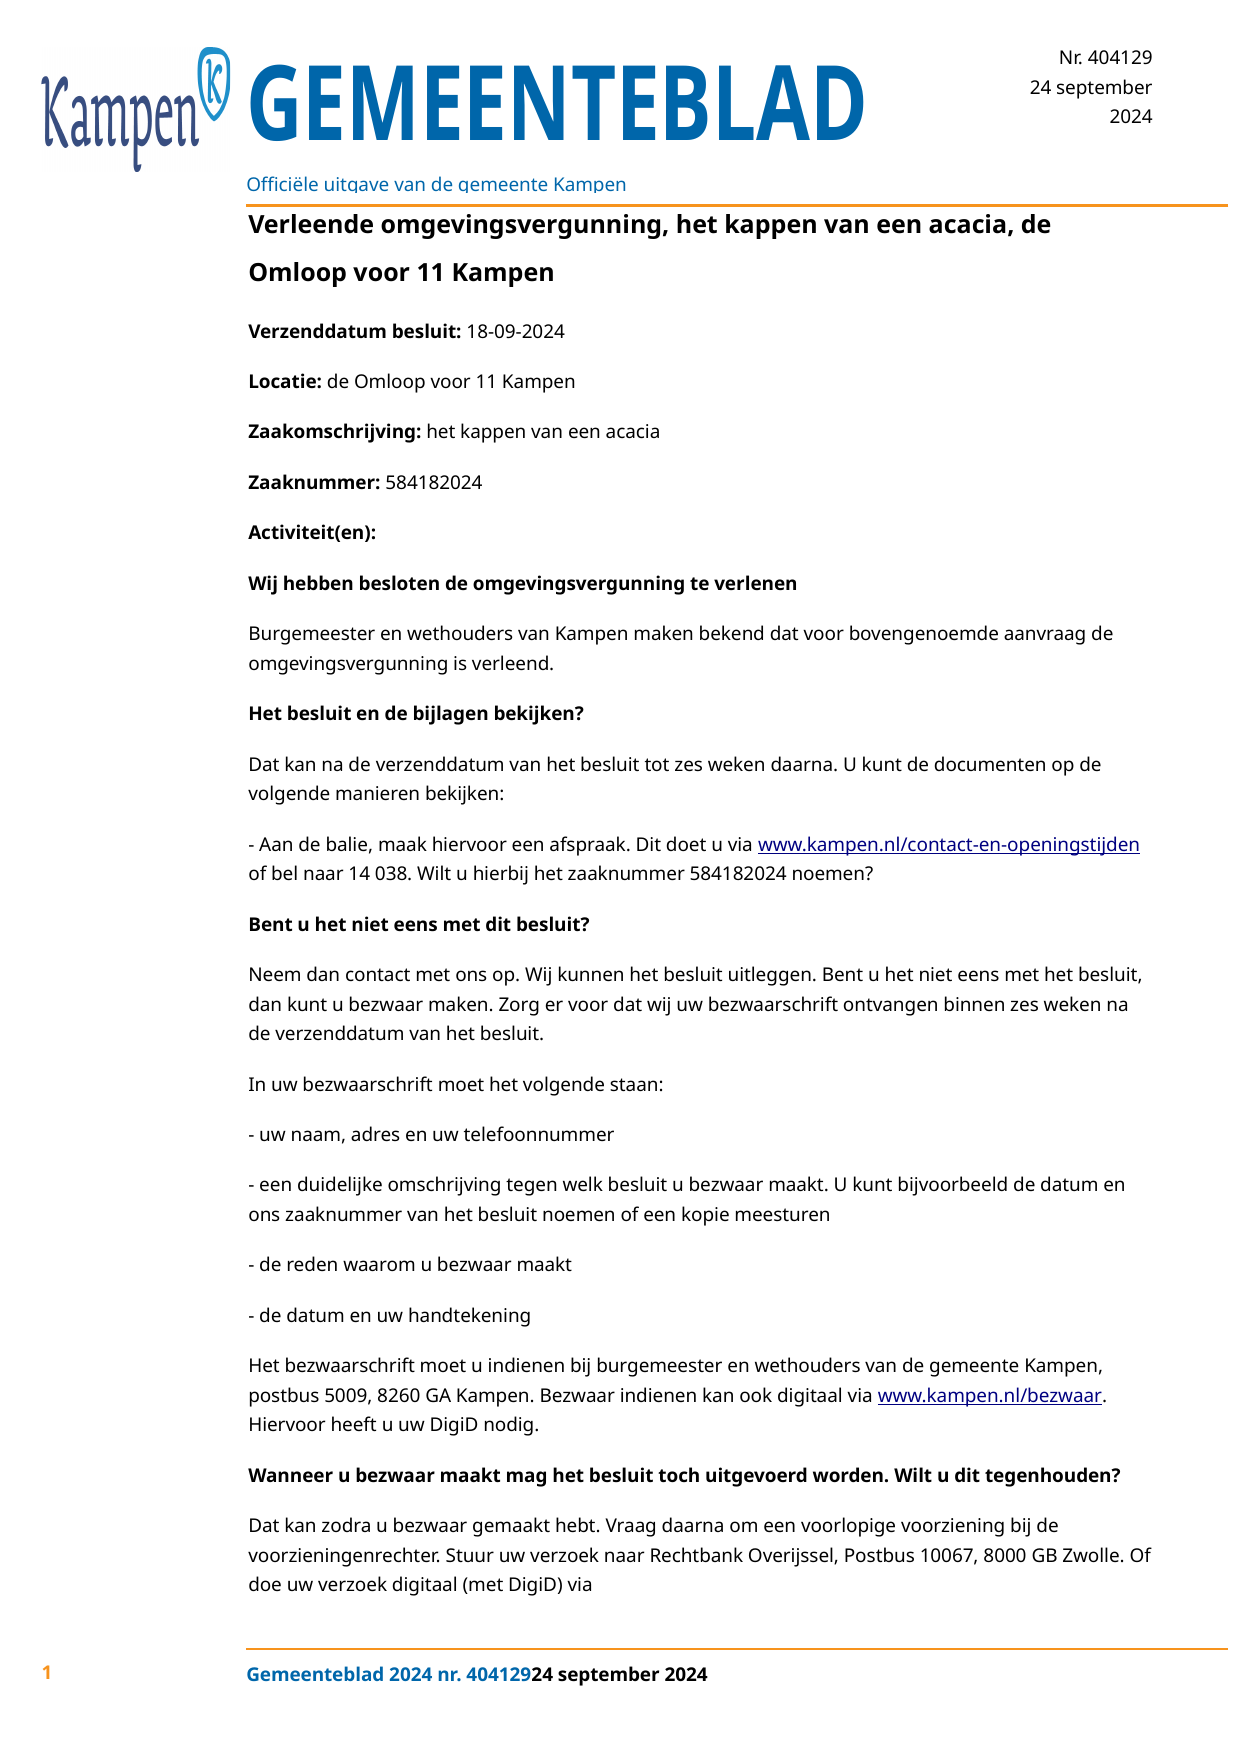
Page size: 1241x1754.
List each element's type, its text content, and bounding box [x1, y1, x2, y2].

text Verleende omgevingsvergunning, het kappen van een acacia, de Omloop voor 11 Kampen [248, 207, 1152, 288]
text Dat kan zodra u bezwaar gemaakt hebt. Vraag daarna om een voorlopige voorziening bij de voorzieningenrechter. Stuur uw verzoek naar Rechtbank Overijssel, Postbus 10067, 8000 GB Zwolle. Of doe uw verzoek digitaal (met DigiD) via [248, 1512, 1152, 1597]
text In uw bezwaarschrift moet het volgende staan: [248, 1071, 1152, 1097]
text Wij hebben besloten de omgevingsvergunning te verlenen [248, 570, 1152, 596]
text Wanneer u bezwaar maakt mag het besluit toch uitgevoerd worden. Wilt u dit tegenhouden? [248, 1462, 1152, 1488]
text Zaaknummer: 584182024 [248, 469, 1152, 495]
text Burgemeester en wethouders van Kampen maken bekend dat voor bovengenoemde aanvraag de omgevingsvergunning is verleend. [248, 620, 1152, 676]
text Verzenddatum besluit: 18-09-2024 [248, 318, 1152, 344]
text Het bezwaarschrift moet u indienen bij burgemeester en wethouders van de gemeente Kampen, postbus 5009, 8260 GA Kampen. Bezwaar indienen kan ook digitaal via www.kampen.nl/bezwaar. Hiervoor heeft u uw DigiD nodig. [248, 1352, 1152, 1437]
text Locatie: de Omloop voor 11 Kampen [248, 368, 1152, 394]
text Het besluit en de bijlagen bekijken? [248, 700, 1152, 726]
text - een duidelijke omschrijving tegen welk besluit u bezwaar maakt. U kunt bijvoorbeeld de datum en ons zaaknummer van het besluit noemen of een kopie meesturen [248, 1172, 1152, 1227]
text Neem dan contact met ons op. Wij kunnen het besluit uitleggen. Bent u het niet eens met het besluit, dan kunt u bezwaar maken. Zorg er voor dat wij uw bezwaarschrift ontvangen binnen zes weken na de verzenddatum van het besluit. [248, 961, 1152, 1046]
text Bent u het niet eens met dit besluit? [248, 911, 1152, 937]
text Zaakomschrijving: het kappen van een acacia [248, 419, 1152, 444]
text - Aan de balie, maak hiervoor een afspraak. Dit doet u via www.kampen.nl/contact-en-openingstijden of bel naar 14 038. Wilt u hierbij het zaaknummer 584182024 noemen? [248, 831, 1152, 886]
text Activiteit(en): [248, 519, 1152, 545]
picture [41, 47, 231, 172]
text - de datum en uw handtekening [248, 1302, 1152, 1328]
text Dat kan na de verzenddatum van het besluit tot zes weken daarna. U kunt de documenten op de volgende manieren bekijken: [248, 751, 1152, 806]
text - uw naam, adres en uw telefoonnummer [248, 1121, 1152, 1147]
text - de reden waarom u bezwaar maakt [248, 1252, 1152, 1277]
